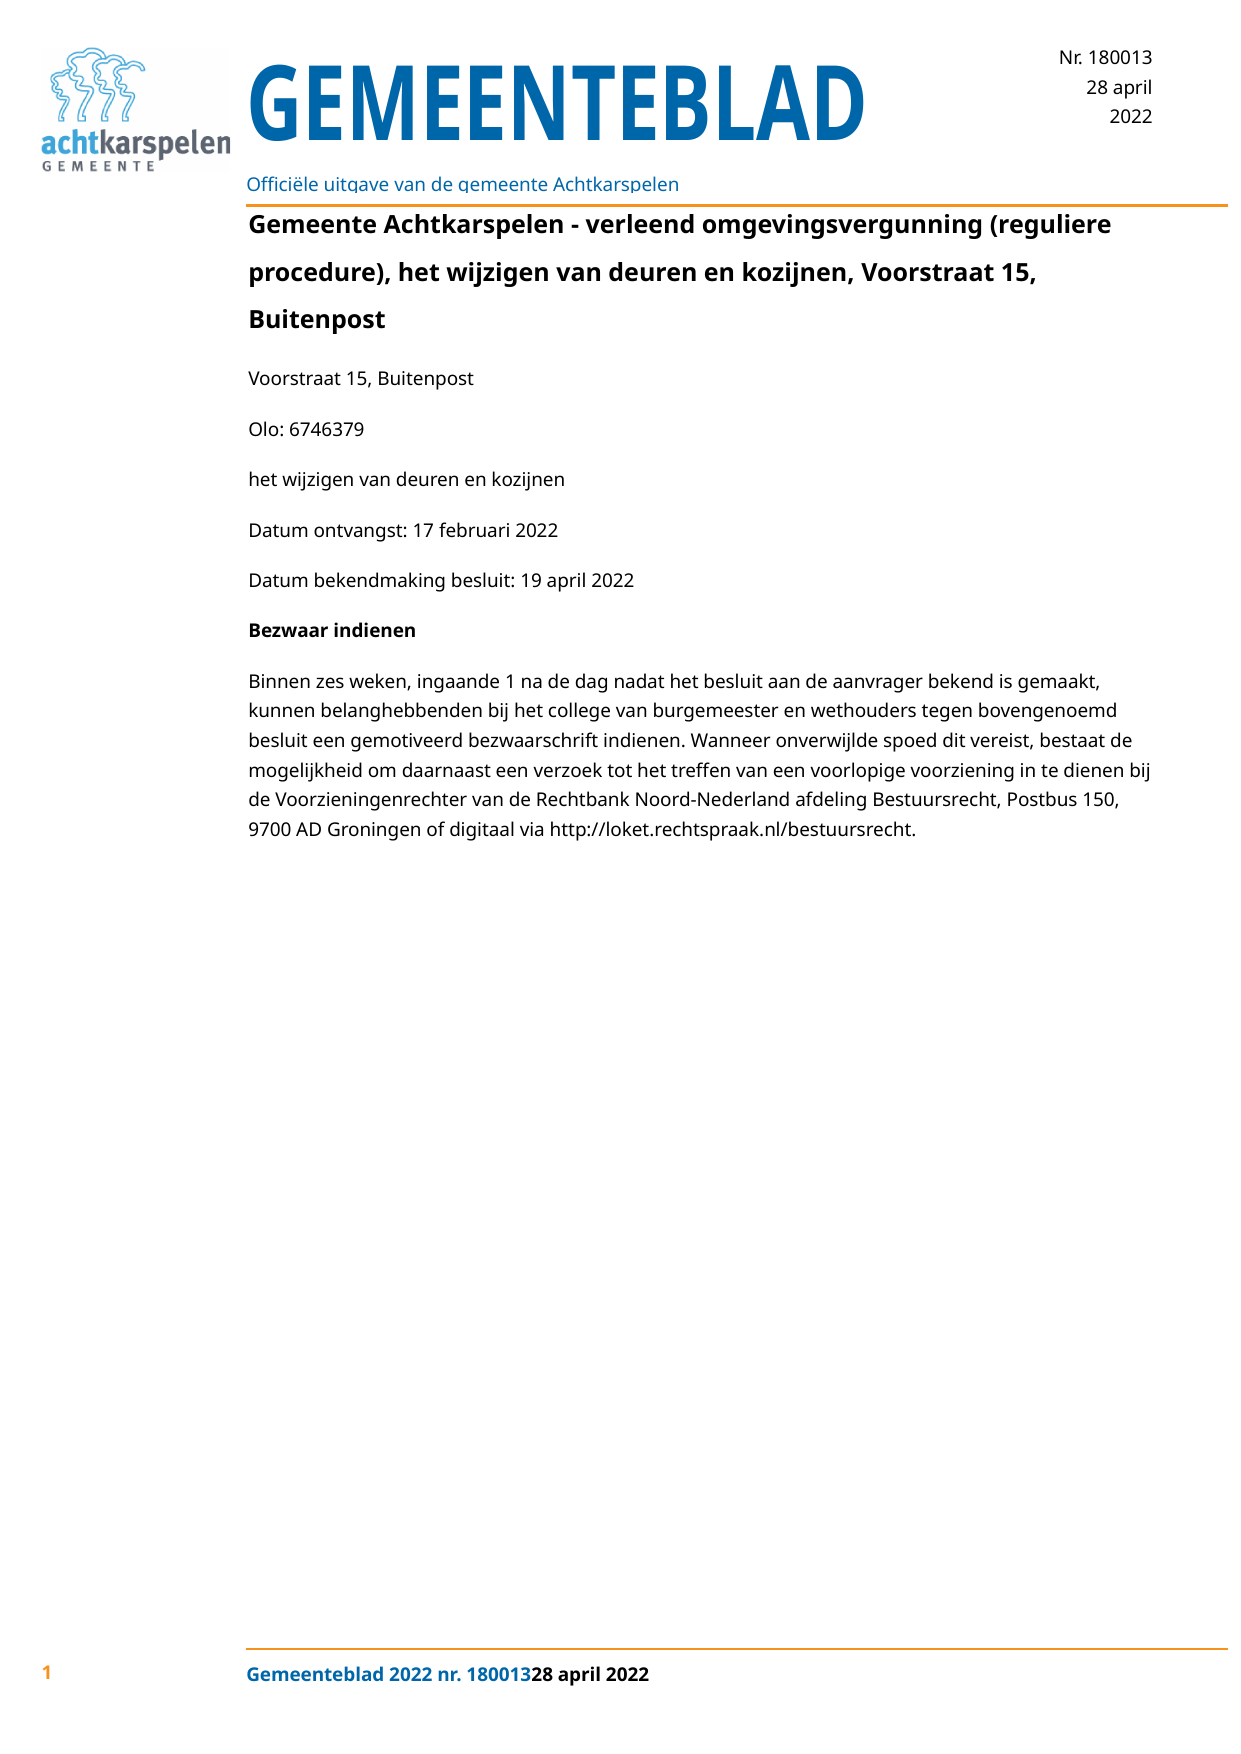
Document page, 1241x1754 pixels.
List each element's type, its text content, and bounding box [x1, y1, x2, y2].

text Datum ontvangst: 17 februari 2022 [248, 517, 1152, 542]
picture [41, 47, 231, 172]
text Voorstraat 15, Buitenpost [248, 366, 1152, 391]
text Gemeente Achtkarspelen - verleend omgevingsvergunning (reguliere procedure), het wijzigen van deuren en kozijnen, Voorstraat 15, Buitenpost [248, 207, 1152, 336]
text Binnen zes weken, ingaande 1 na de dag nadat het besluit aan de aanvrager bekend is gemaakt, kunnen belanghebbenden bij het college van burgemeester en wethouders tegen bovengenoemd besluit een gemotiveerd bezwaarschrift indienen. Wanneer onverwijlde spoed dit vereist, bestaat de mogelijkheid om daarnaast een verzoek tot het treffen van een voorlopige voorziening in te dienen bij de Voorzieningenrechter van de Rechtbank Noord-Nederland afdeling Bestuursrecht, Postbus 150, 9700 AD Groningen of digitaal via http://loket.rechtspraak.nl/bestuursrecht. [248, 668, 1152, 842]
text Bezwaar indienen [248, 618, 1152, 643]
text het wijzigen van deuren en kozijnen [248, 466, 1152, 492]
text Olo: 6746379 [248, 416, 1152, 442]
text Datum bekendmaking besluit: 19 april 2022 [248, 567, 1152, 593]
